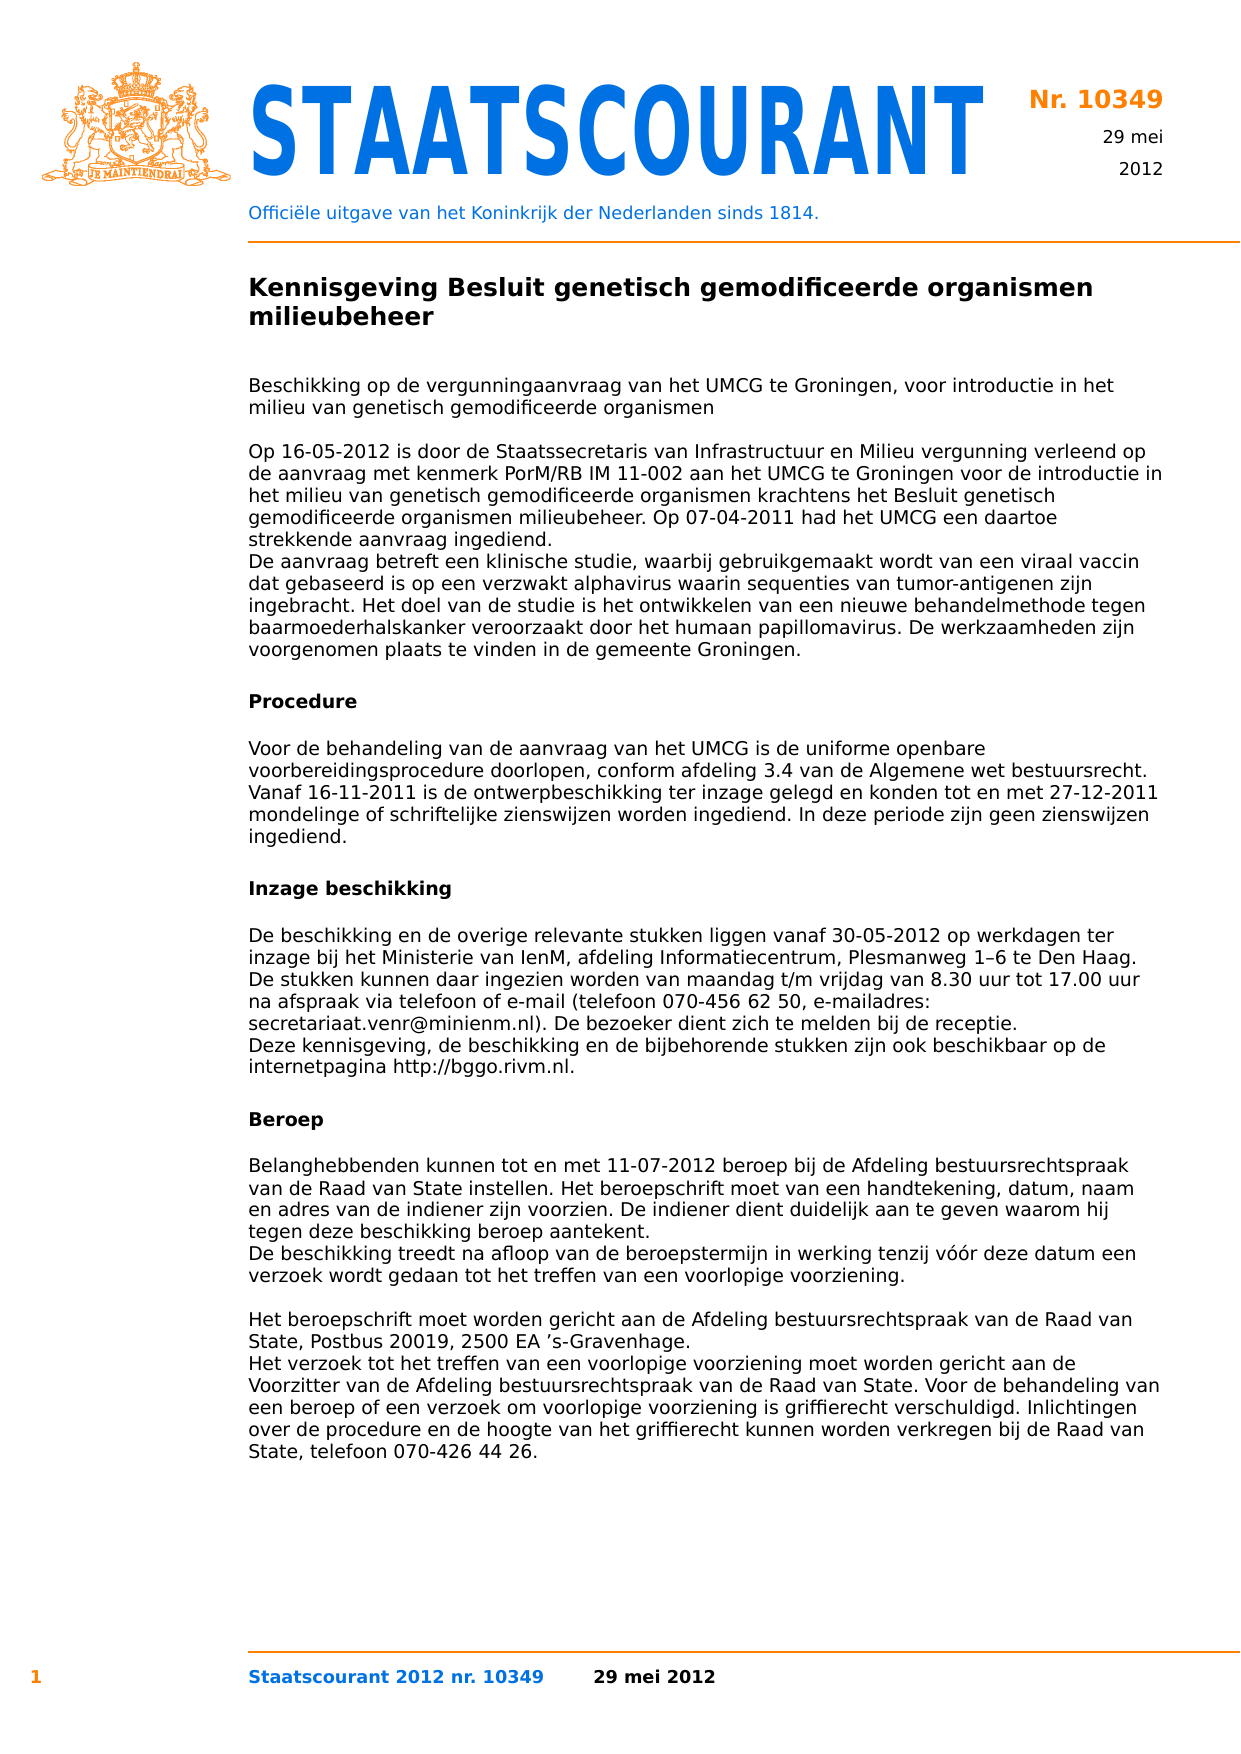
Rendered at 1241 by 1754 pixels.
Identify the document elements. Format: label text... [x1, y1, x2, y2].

text Deze kennisgeving, de beschikking en de bijbehorende stukken zijn ook beschikbaar op de internetpagina http://bggo.rivm.nl. [248, 1034, 1163, 1078]
subtitle Kennisgeving Besluit genetisch gemodificeerde organismen milieubeheer [248, 273, 1163, 331]
table_cell 29 mei [998, 121, 1240, 153]
text Beschikking op de vergunningaanvraag van het UMCG te Groningen, voor introductie in het milieu van genetisch gemodificeerde organismen [248, 375, 1163, 419]
subtitle Inzage beschikking [248, 878, 1163, 899]
table_header [25, 62, 248, 241]
table_header STAATSCOURANT [248, 62, 998, 203]
text De beschikking treedt na afloop van de beroepstermijn in werking tenzij vóór deze datum een verzoek wordt gedaan tot het treffen van een voorlopige voorziening. [248, 1243, 1163, 1287]
text Het beroepschrift moet worden gericht aan de Afdeling bestuursrechtspraak van de Raad van State, Postbus 20019, 2500 EA ’s-Gravenhage. [248, 1309, 1163, 1353]
text Het verzoek tot het treffen van een voorlopige voorziening moet worden gericht aan de Voorzitter van de Afdeling bestuursrechtspraak van de Raad van State. Voor de behandeling van een beroep of een verzoek om voorlopige voorziening is griffierecht verschuldigd. Inlichtingen over de procedure en de hoogte van het griffierecht kunnen worden verkregen bij de Raad van State, telefoon 070-426 44 26. [248, 1353, 1163, 1463]
picture [41, 62, 231, 186]
text Op 16-05-2012 is door de Staatssecretaris van Infrastructuur en Milieu vergunning verleend op de aanvraag met kenmerk PorM/RB IM 11-002 aan het UMCG te Groningen voor de introductie in het milieu van genetisch gemodificeerde organismen krachtens het Besluit genetisch gemodificeerde organismen milieubeheer. Op 07-04-2011 had het UMCG een daartoe strekkende aanvraag ingediend. [248, 441, 1163, 551]
table_cell 2012 [998, 153, 1240, 203]
table_cell Officiële uitgave van het Koninkrijk der Nederlanden sinds 1814. [248, 203, 1240, 241]
table_header Nr. 10349 [998, 62, 1240, 121]
text Vanaf 16-11-2011 is de ontwerpbeschikking ter inzage gelegd en konden tot en met 27-12-2011 mondelinge of schriftelijke zienswijzen worden ingediend. In deze periode zijn geen zienswijzen ingediend. [248, 782, 1163, 848]
subtitle Procedure [248, 691, 1163, 713]
text Voor de behandeling van de aanvraag van het UMCG is de uniforme openbare voorbereidingsprocedure doorlopen, conform afdeling 3.4 van de Algemene wet bestuursrecht. [248, 738, 1163, 782]
text Belanghebbenden kunnen tot en met 11-07-2012 beroep bij de Afdeling bestuursrechtspraak van de Raad van State instellen. Het beroepschrift moet van een handtekening, datum, naam en adres van de indiener zijn voorzien. De indiener dient duidelijk aan te geven waarom hij tegen deze beschikking beroep aantekent. [248, 1155, 1163, 1243]
text De aanvraag betreft een klinische studie, waarbij gebruikgemaakt wordt van een viraal vaccin dat gebaseerd is op een verzwakt alphavirus waarin sequenties van tumor-antigenen zijn ingebracht. Het doel van de studie is het ontwikkelen van een nieuwe behandelmethode tegen baarmoederhalskanker veroorzaakt door het humaan papillomavirus. De werkzaamheden zijn voorgenomen plaats te vinden in de gemeente Groningen. [248, 551, 1163, 661]
subtitle Beroep [248, 1108, 1163, 1130]
text De beschikking en de overige relevante stukken liggen vanaf 30-05-2012 op werkdagen ter inzage bij het Ministerie van IenM, afdeling Informatiecentrum, Plesmanweg 1–6 te Den Haag. De stukken kunnen daar ingezien worden van maandag t/m vrijdag van 8.30 uur tot 17.00 uur na afspraak via telefoon of e-mail (telefoon 070-456 62 50, e-mailadres: secretariaat.venr@minienm.nl). De bezoeker dient zich te melden bij de receptie. [248, 924, 1163, 1034]
